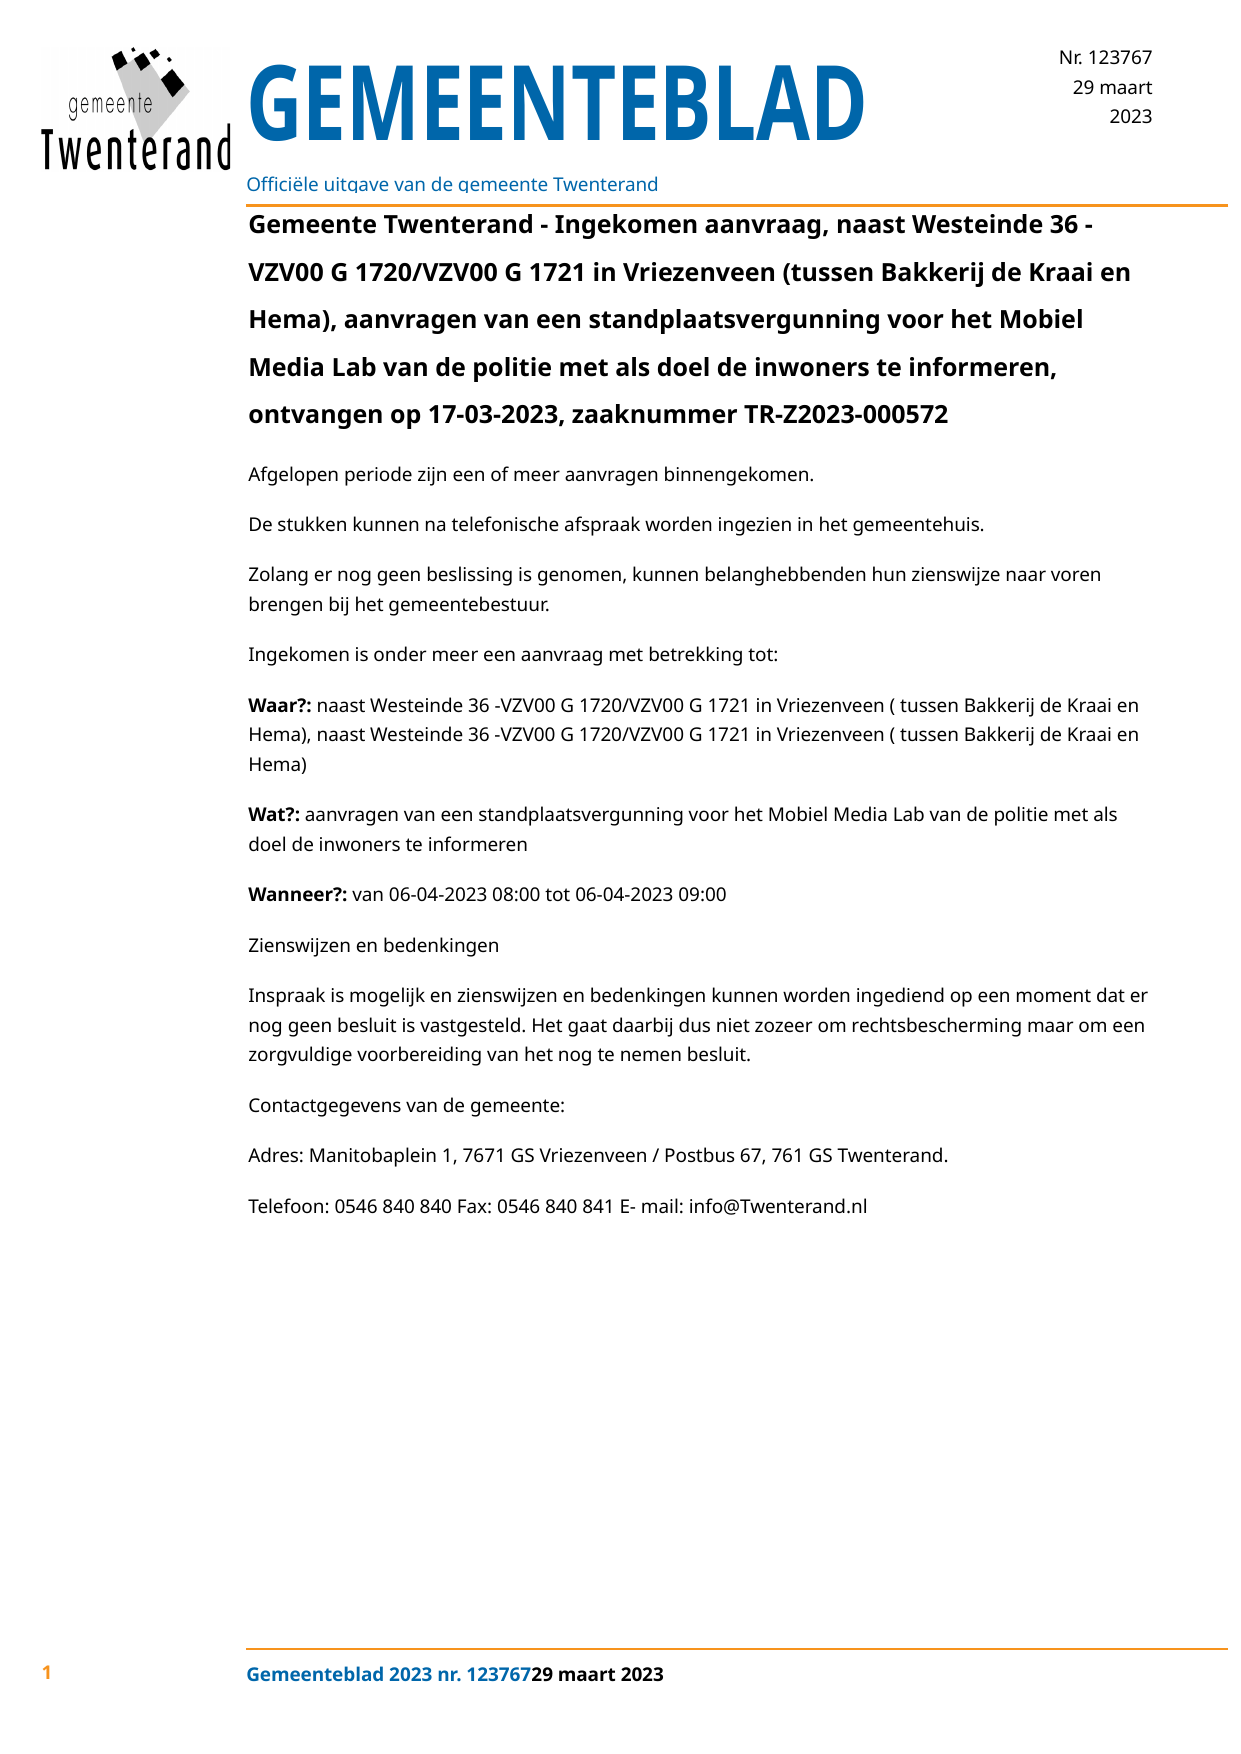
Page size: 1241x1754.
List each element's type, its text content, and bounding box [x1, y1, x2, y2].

text Telefoon: 0546 840 840 Fax: 0546 840 841 E- mail: info@Twenterand.nl [248, 1193, 1152, 1218]
text Waar?: naast Westeinde 36 -VZV00 G 1720/VZV00 G 1721 in Vriezenveen ( tussen Bakkerij de Kraai en Hema), naast Westeinde 36 -VZV00 G 1720/VZV00 G 1721 in Vriezenveen ( tussen Bakkerij de Kraai en Hema) [248, 692, 1152, 777]
text Ingekomen is onder meer een aanvraag met betrekking tot: [248, 642, 1152, 667]
text De stukken kunnen na telefonische afspraak worden ingezien in het gemeentehuis. [248, 511, 1152, 537]
text Gemeente Twenterand - Ingekomen aanvraag, naast Westeinde 36 -VZV00 G 1720/VZV00 G 1721 in Vriezenveen (tussen Bakkerij de Kraai en Hema), aanvragen van een standplaatsvergunning voor het Mobiel Media Lab van de politie met als doel de inwoners te informeren, ontvangen op 17-03-2023, zaaknummer TR-Z2023-000572 [248, 207, 1152, 431]
text Zienswijzen en bedenkingen [248, 932, 1152, 958]
text Contactgegevens van de gemeente: [248, 1092, 1152, 1118]
text Afgelopen periode zijn een of meer aanvragen binnengekomen. [248, 461, 1152, 486]
text Zolang er nog geen beslissing is genomen, kunnen belanghebbenden hun zienswijze naar voren brengen bij het gemeentebestuur. [248, 562, 1152, 617]
text Adres: Manitobaplein 1, 7671 GS Vriezenveen / Postbus 67, 761 GS Twenterand. [248, 1142, 1152, 1168]
text Inspraak is mogelijk en zienswijzen en bedenkingen kunnen worden ingediend op een moment dat er nog geen besluit is vastgesteld. Het gaat daarbij dus niet zozeer om rechtsbescherming maar om een zorgvuldige voorbereiding van het nog te nemen besluit. [248, 982, 1152, 1067]
picture [41, 47, 231, 172]
text Wat?: aanvragen van een standplaatsvergunning voor het Mobiel Media Lab van de politie met als doel de inwoners te informeren [248, 802, 1152, 857]
text Wanneer?: van 06-04-2023 08:00 tot 06-04-2023 09:00 [248, 882, 1152, 907]
